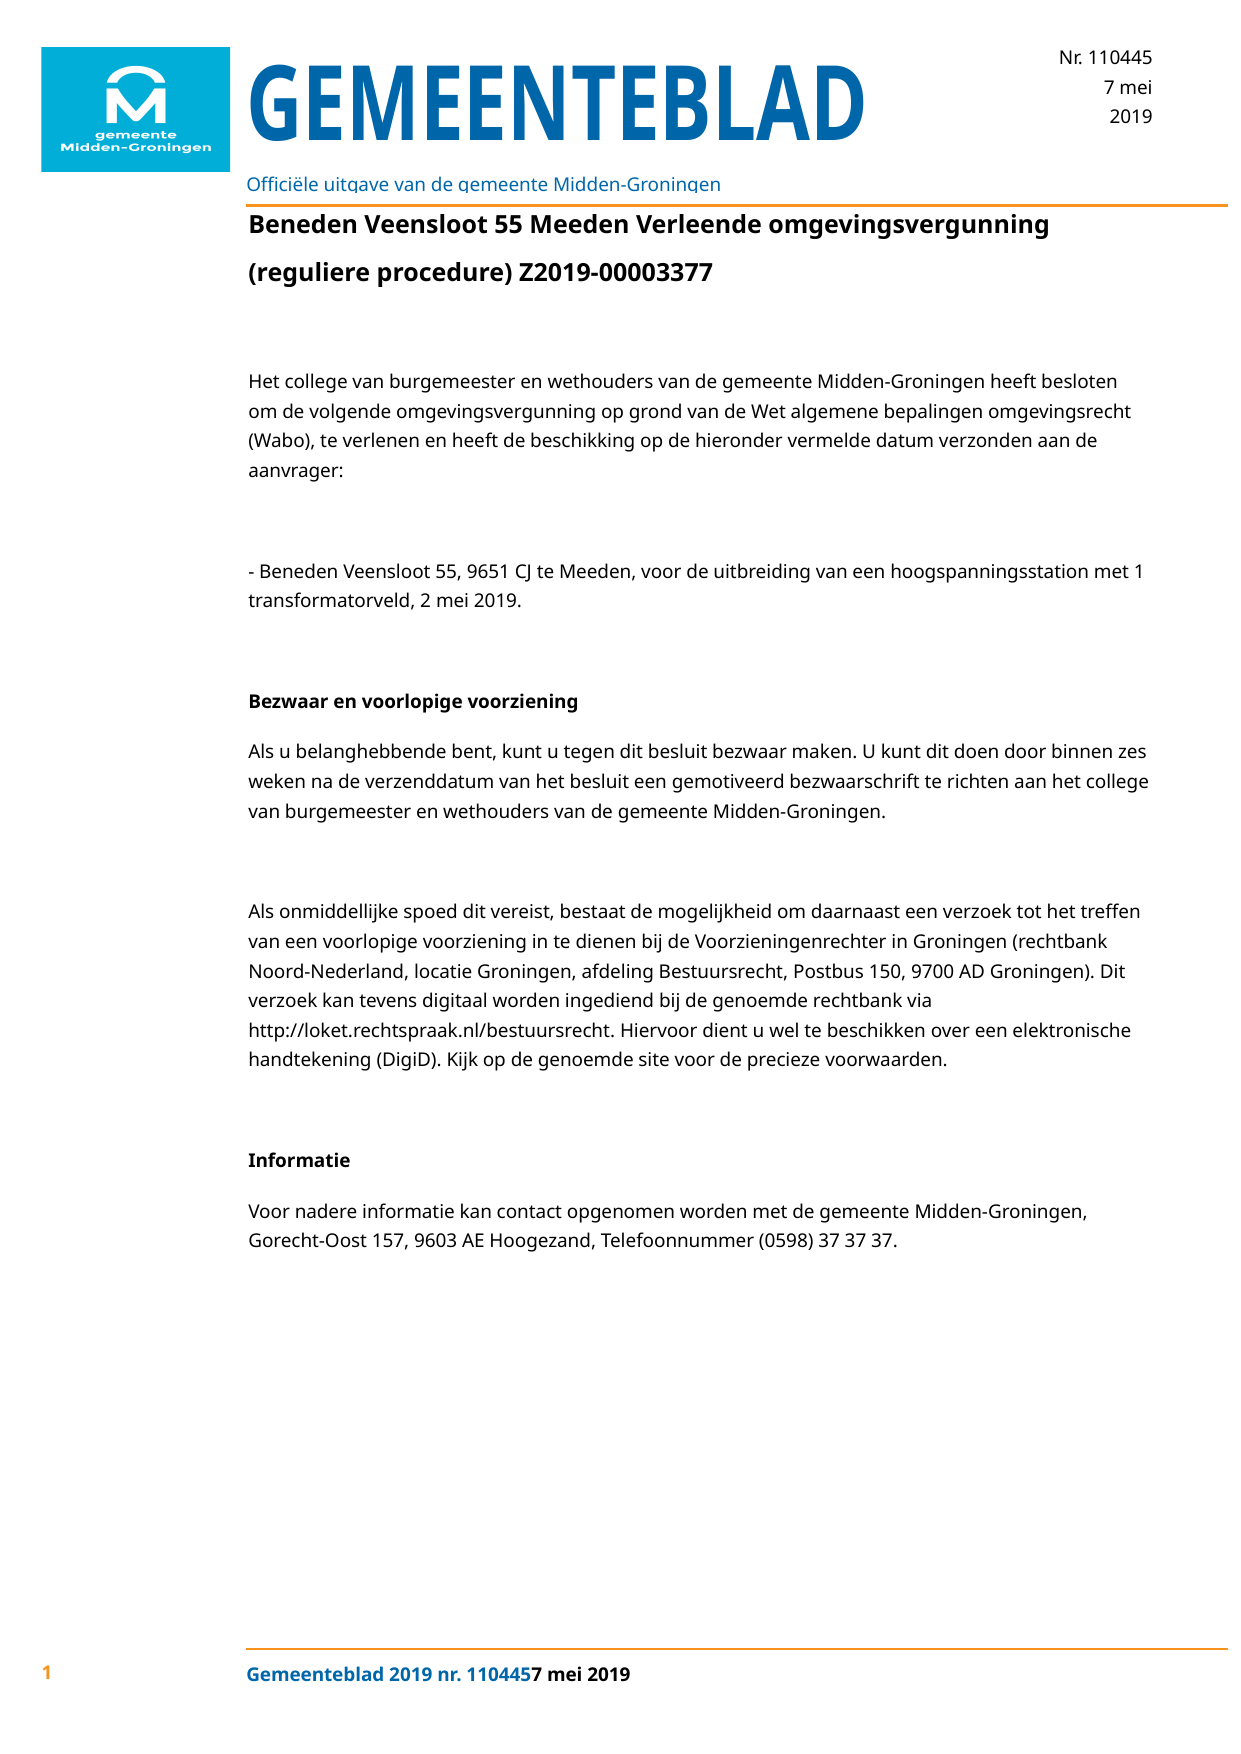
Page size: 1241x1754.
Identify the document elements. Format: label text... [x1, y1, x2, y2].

picture [107, 89, 165, 122]
text Beneden Veensloot 55 Meeden Verleende omgevingsvergunning (reguliere procedure) Z2019-00003377 [248, 207, 1152, 288]
text Bezwaar en voorlopige voorziening [248, 688, 1152, 714]
text Als onmiddellijke spoed dit vereist, bestaat de mogelijkheid om daarnaast een verzoek tot het treffen van een voorlopige voorziening in te dienen bij de Voorzieningenrechter in Groningen (rechtbank Noord-Nederland, locatie Groningen, afdeling Bestuursrecht, Postbus 150, 9700 AD Groningen). Dit verzoek kan tevens digitaal worden ingediend bij de genoemde rechtbank via http://loket.rechtspraak.nl/bestuursrecht. Hiervoor dient u wel te beschikken over een elektronische handtekening (DigiD). Kijk op de genoemde site voor de precieze voorwaarden. [248, 899, 1152, 1072]
text Informatie [248, 1147, 1152, 1173]
text Als u belanghebbende bent, kunt u tegen dit besluit bezwaar maken. U kunt dit doen door binnen zes weken na de verzenddatum van het besluit een gemotiveerd bezwaarschrift te richten aan het college van burgemeester en wethouders van de gemeente Midden-Groningen. [248, 739, 1152, 824]
text Het college van burgemeester en wethouders van de gemeente Midden-Groningen heeft besloten om de volgende omgevingsvergunning op grond van de Wet algemene bepalingen omgevingsrecht (Wabo), te verlenen en heeft de beschikking op de hieronder vermelde datum verzonden aan de aanvrager: [248, 368, 1152, 483]
picture [184, 146, 190, 153]
text - Beneden Veensloot 55, 9651 CJ te Meeden, voor de uitbreiding van een hoogspanningsstation met 1 transformatorveld, 2 mei 2019. [248, 558, 1152, 613]
text Voor nadere informatie kan contact opgenomen worden met de gemeente Midden-Groningen, Gorecht-Oost 157, 9603 AE Hoogezand, Telefoonnummer (0598) 37 37 37. [248, 1198, 1152, 1253]
picture [108, 66, 164, 82]
